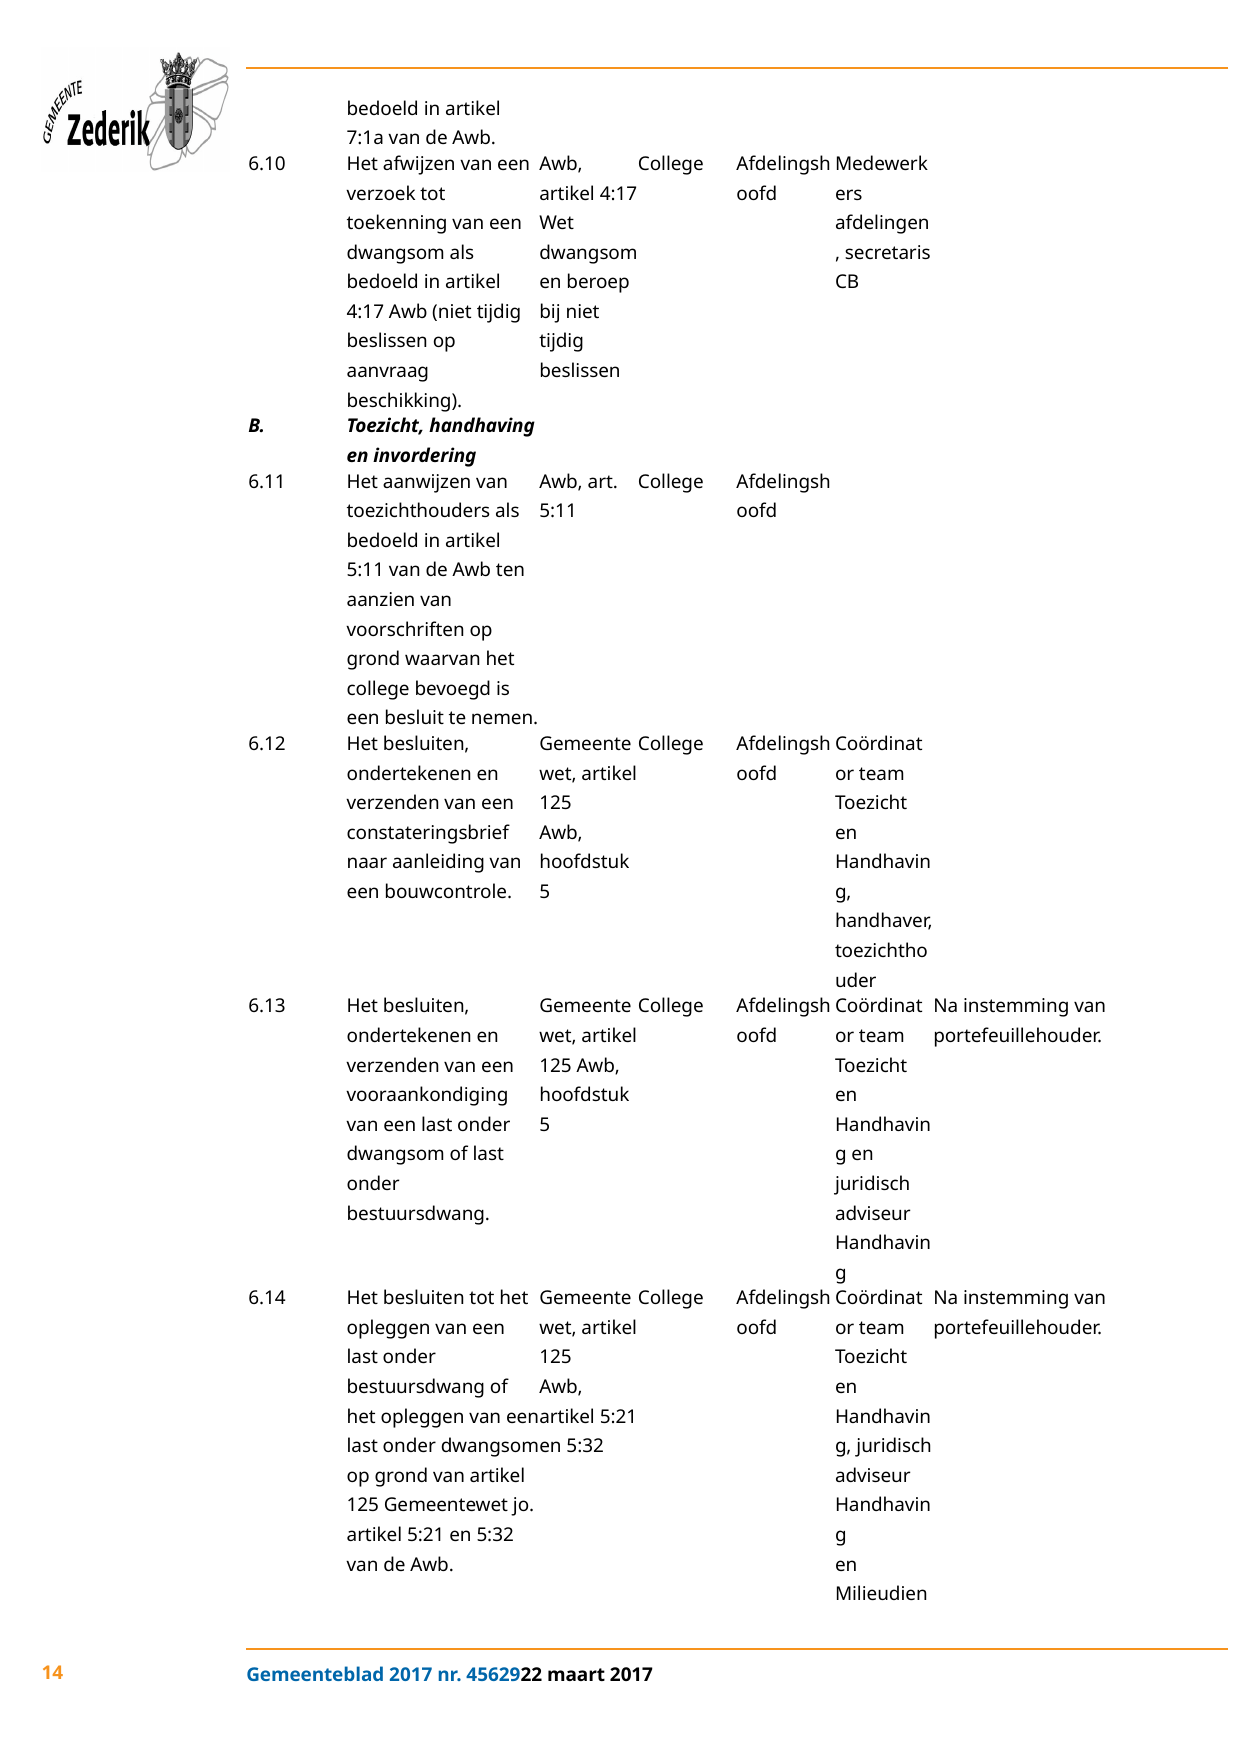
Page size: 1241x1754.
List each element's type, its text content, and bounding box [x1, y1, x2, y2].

table_cell Gemeentewet, artikel 125 Awb, hoofdstuk 5 [539, 730, 638, 993]
table_cell [736, 95, 835, 150]
table_cell Het afwijzen van een verzoek tot toekenning van een dwangsom als bedoeld in artikel 4:17 Awb (niet tijdig beslissen op aanvraag beschikking). [346, 150, 539, 412]
table_cell Toezicht, handhaving en invordering [346, 413, 539, 468]
table_cell [638, 95, 736, 150]
table_cell 6.13 [248, 993, 346, 1284]
table_cell Awb, art. 5:11 [539, 468, 638, 730]
table_cell Coördinator team Toezicht en Handhaving en juridisch adviseur Handhaving [835, 993, 933, 1284]
table_cell Na instemming van portefeuillehouder. [933, 993, 1152, 1284]
table_cell Afdelingshoofd [736, 993, 835, 1284]
picture [41, 47, 231, 172]
table_cell [835, 468, 933, 730]
table_cell Gemeentewet, artikel 125 Awb, artikel 5:21 en 5:32 [539, 1285, 638, 1606]
table_cell B. [248, 413, 346, 468]
table_cell College [638, 730, 736, 993]
table_cell [638, 413, 736, 468]
table_cell [933, 95, 1152, 150]
table_cell College [638, 468, 736, 730]
table_cell 6.12 [248, 730, 346, 993]
table_cell Na instemming van portefeuillehouder. [933, 1285, 1152, 1606]
table_cell Afdelingshoofd [736, 468, 835, 730]
table_cell [539, 95, 638, 150]
table_cell College [638, 993, 736, 1284]
table_cell Het besluiten tot het opleggen van een last onder bestuursdwang of het opleggen van een last onder dwangsom op grond van artikel 125 Gemeentewet jo. artikel 5:21 en 5:32 van de Awb. [346, 1285, 539, 1606]
table_cell College [638, 150, 736, 412]
table_cell [933, 150, 1152, 412]
table_cell [933, 413, 1152, 468]
table_cell Coördinator team Toezicht en Handhaving, juridisch adviseur Handhaving en Milieudien [835, 1285, 933, 1606]
table_cell Afdelingshoofd [736, 150, 835, 412]
table_cell Coördinator team Toezicht en Handhaving, handhaver, toezichthouder [835, 730, 933, 993]
table_cell Het besluiten, ondertekenen en verzenden van een constateringsbrief naar aanleiding van een bouwcontrole. [346, 730, 539, 993]
table_cell Afdelingshoofd [736, 730, 835, 993]
table_cell 6.10 [248, 150, 346, 412]
table_cell bedoeld in artikel 7:1a van de Awb. [346, 95, 539, 150]
table_cell 6.14 [248, 1285, 346, 1606]
table_cell 6.11 [248, 468, 346, 730]
table_cell Gemeentewet, artikel 125 Awb, hoofdstuk 5 [539, 993, 638, 1284]
table_cell [933, 730, 1152, 993]
table_cell Het besluiten, ondertekenen en verzenden van een vooraankondiging van een last onder dwangsom of last onder bestuursdwang. [346, 993, 539, 1284]
table_cell [248, 95, 346, 150]
table_cell Het aanwijzen van toezichthouders als bedoeld in artikel 5:11 van de Awb ten aanzien van voorschriften op grond waarvan het college bevoegd is een besluit te nemen. [346, 468, 539, 730]
table_cell Awb, artikel 4:17 Wet dwangsom en beroep bij niet tijdig beslissen [539, 150, 638, 412]
table_cell Afdelingshoofd [736, 1285, 835, 1606]
table_cell [835, 95, 933, 150]
table_cell [835, 413, 933, 468]
table_cell College [638, 1285, 736, 1606]
table_cell [736, 413, 835, 468]
table_cell Medewerkers afdelingen, secretaris CB [835, 150, 933, 412]
table_cell [933, 468, 1152, 730]
table_cell [539, 413, 638, 468]
